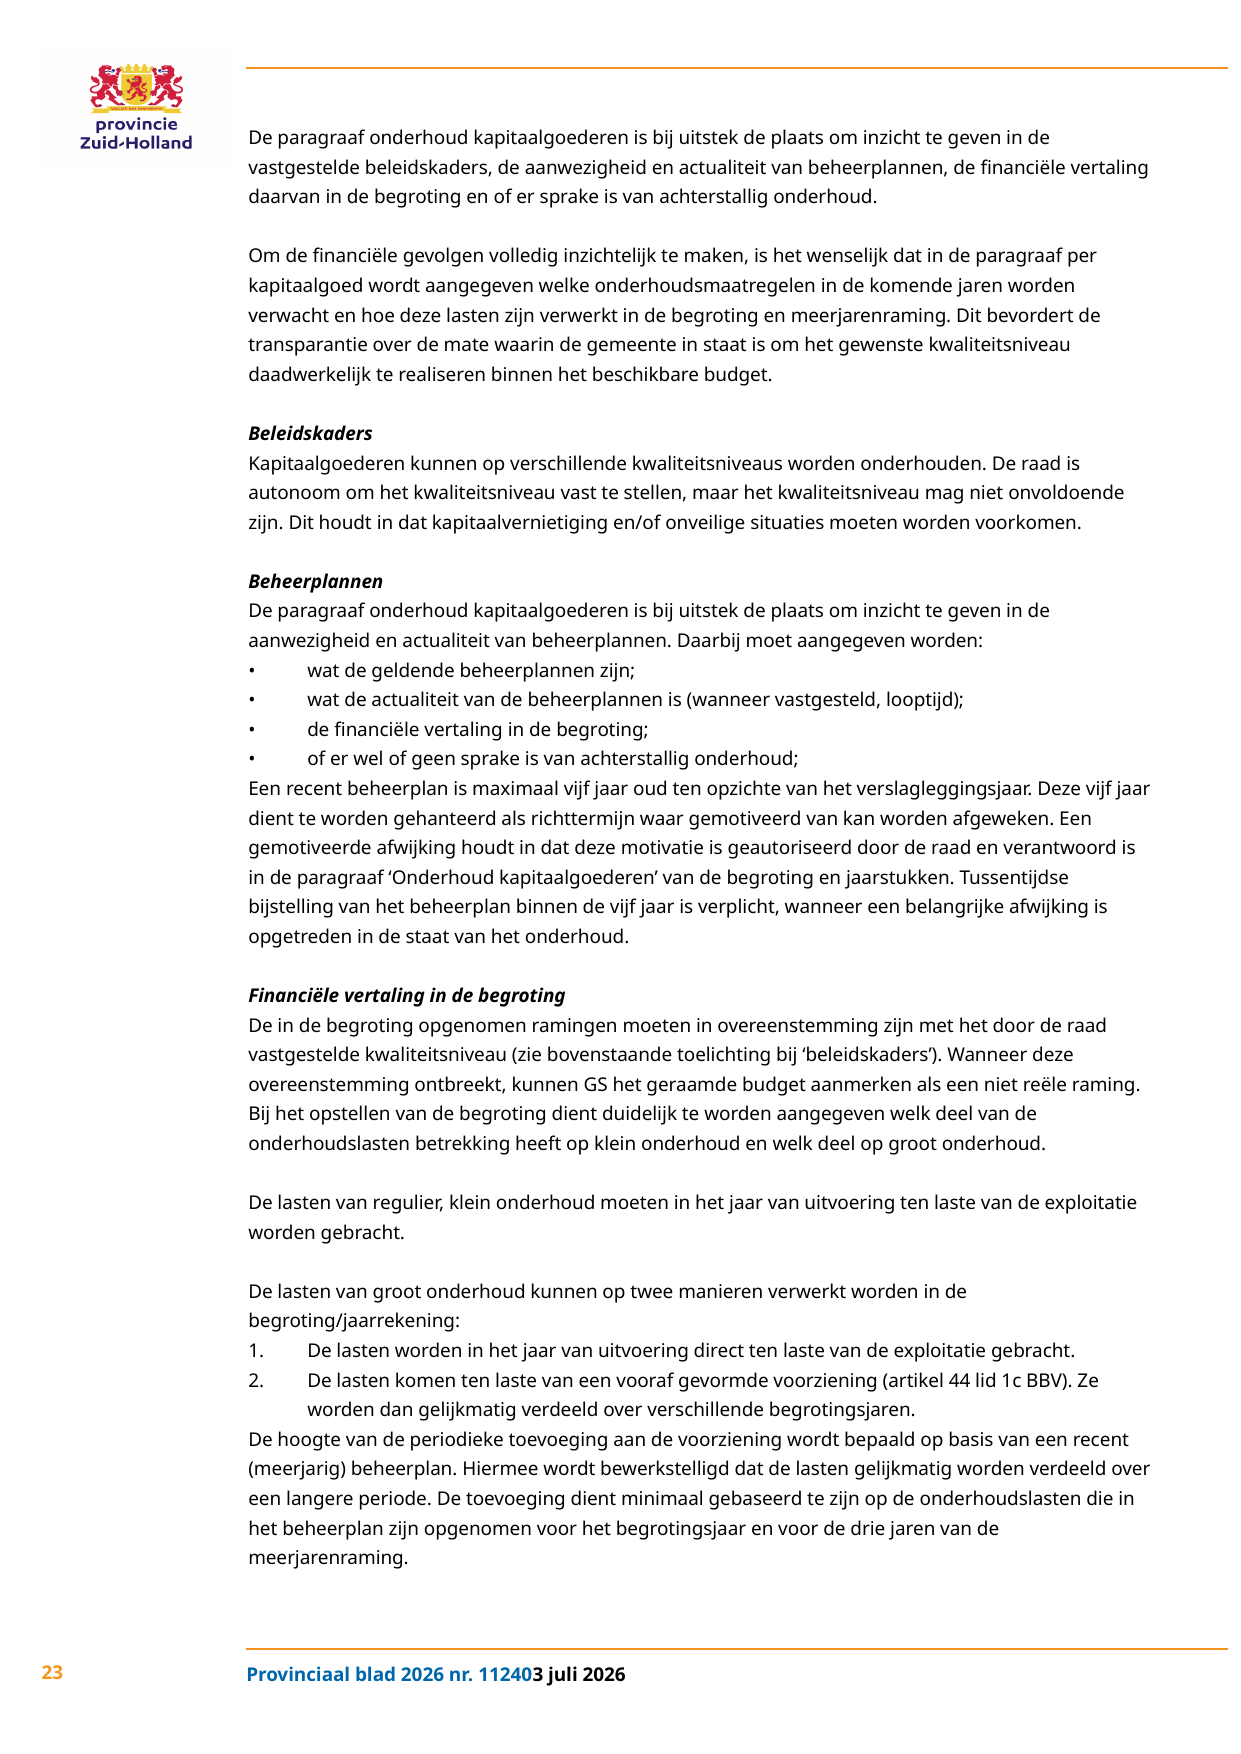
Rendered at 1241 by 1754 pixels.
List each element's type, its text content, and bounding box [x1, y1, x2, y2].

text Financiële vertaling in de begroting [248, 982, 1152, 1008]
text Kapitaalgoederen kunnen op verschillende kwaliteitsniveaus worden onderhouden. De raad is autonoom om het kwaliteitsniveau vast te stellen, maar het kwaliteitsniveau mag niet onvoldoende zijn. Dit houdt in dat kapitaalvernietiging en/of onveilige situaties moeten worden voorkomen. [248, 450, 1152, 535]
list De lasten komen ten laste van een vooraf gevormde voorziening (artikel 44 lid 1c BBV). Ze worden dan gelijkmatig verdeeld over verschillende begrotingsjaren. [248, 1367, 1152, 1422]
text Een recent beheerplan is maximaal vijf jaar oud ten opzichte van het verslagleggingsjaar. Deze vijf jaar dient te worden gehanteerd als richttermijn waar gemotiveerd van kan worden afgeweken. Een gemotiveerde afwijking houdt in dat deze motivatie is geautoriseerd door de raad en verantwoord is in de paragraaf ‘Onderhoud kapitaalgoederen’ van de begroting en jaarstukken. Tussentijdse bijstelling van het beheerplan binnen de vijf jaar is verplicht, wanneer een belangrijke afwijking is opgetreden in de staat van het onderhoud. [248, 775, 1152, 949]
text De hoogte van de periodieke toevoeging aan de voorziening wordt bepaald op basis van een recent (meerjarig) beheerplan. Hiermee wordt bewerkstelligd dat de lasten gelijkmatig worden verdeeld over een langere periode. De toevoeging dient minimaal gebaseerd te zijn op de onderhoudslasten die in het beheerplan zijn opgenomen voor het begrotingsjaar en voor de drie jaren van de meerjarenraming. [248, 1426, 1152, 1570]
list de financiële vertaling in de begroting; [248, 716, 1152, 742]
list wat de actualiteit van de beheerplannen is (wanneer vastgesteld, looptijd); [248, 686, 1152, 712]
text De lasten van groot onderhoud kunnen op twee manieren verwerkt worden in de begroting/jaarrekening: [248, 1278, 1152, 1333]
text De paragraaf onderhoud kapitaalgoederen is bij uitstek de plaats om inzicht te geven in de vastgestelde beleidskaders, de aanwezigheid en actualiteit van beheerplannen, de financiële vertaling daarvan in de begroting en of er sprake is van achterstallig onderhoud. [248, 124, 1152, 209]
list wat de geldende beheerplannen zijn; [248, 657, 1152, 683]
picture [41, 47, 231, 172]
text De lasten van regulier, klein onderhoud moeten in het jaar van uitvoering ten laste van de exploitatie worden gebracht. [248, 1189, 1152, 1245]
list of er wel of geen sprake is van achterstallig onderhoud; [248, 746, 1152, 771]
text Beheerplannen [248, 568, 1152, 594]
text Om de financiële gevolgen volledig inzichtelijk te maken, is het wenselijk dat in de paragraaf per kapitaalgoed wordt aangegeven welke onderhoudsmaatregelen in de komende jaren worden verwacht en hoe deze lasten zijn verwerkt in de begroting en meerjarenraming. Dit bevordert de transparantie over de mate waarin de gemeente in staat is om het gewenste kwaliteitsniveau daadwerkelijk te realiseren binnen het beschikbare budget. [248, 243, 1152, 387]
list De lasten worden in het jaar van uitvoering direct ten laste van de exploitatie gebracht. [248, 1337, 1152, 1363]
text De in de begroting opgenomen ramingen moeten in overeenstemming zijn met het door de raad vastgestelde kwaliteitsniveau (zie bovenstaande toelichting bij ‘beleidskaders’). Wanneer deze overeenstemming ontbreekt, kunnen GS het geraamde budget aanmerken als een niet reële raming. Bij het opstellen van de begroting dient duidelijk te worden aangegeven welk deel van de onderhoudslasten betrekking heeft op klein onderhoud en welk deel op groot onderhoud. [248, 1012, 1152, 1156]
text Beleidskaders [248, 420, 1152, 446]
text De paragraaf onderhoud kapitaalgoederen is bij uitstek de plaats om inzicht te geven in de aanwezigheid en actualiteit van beheerplannen. Daarbij moet aangegeven worden: [248, 598, 1152, 653]
